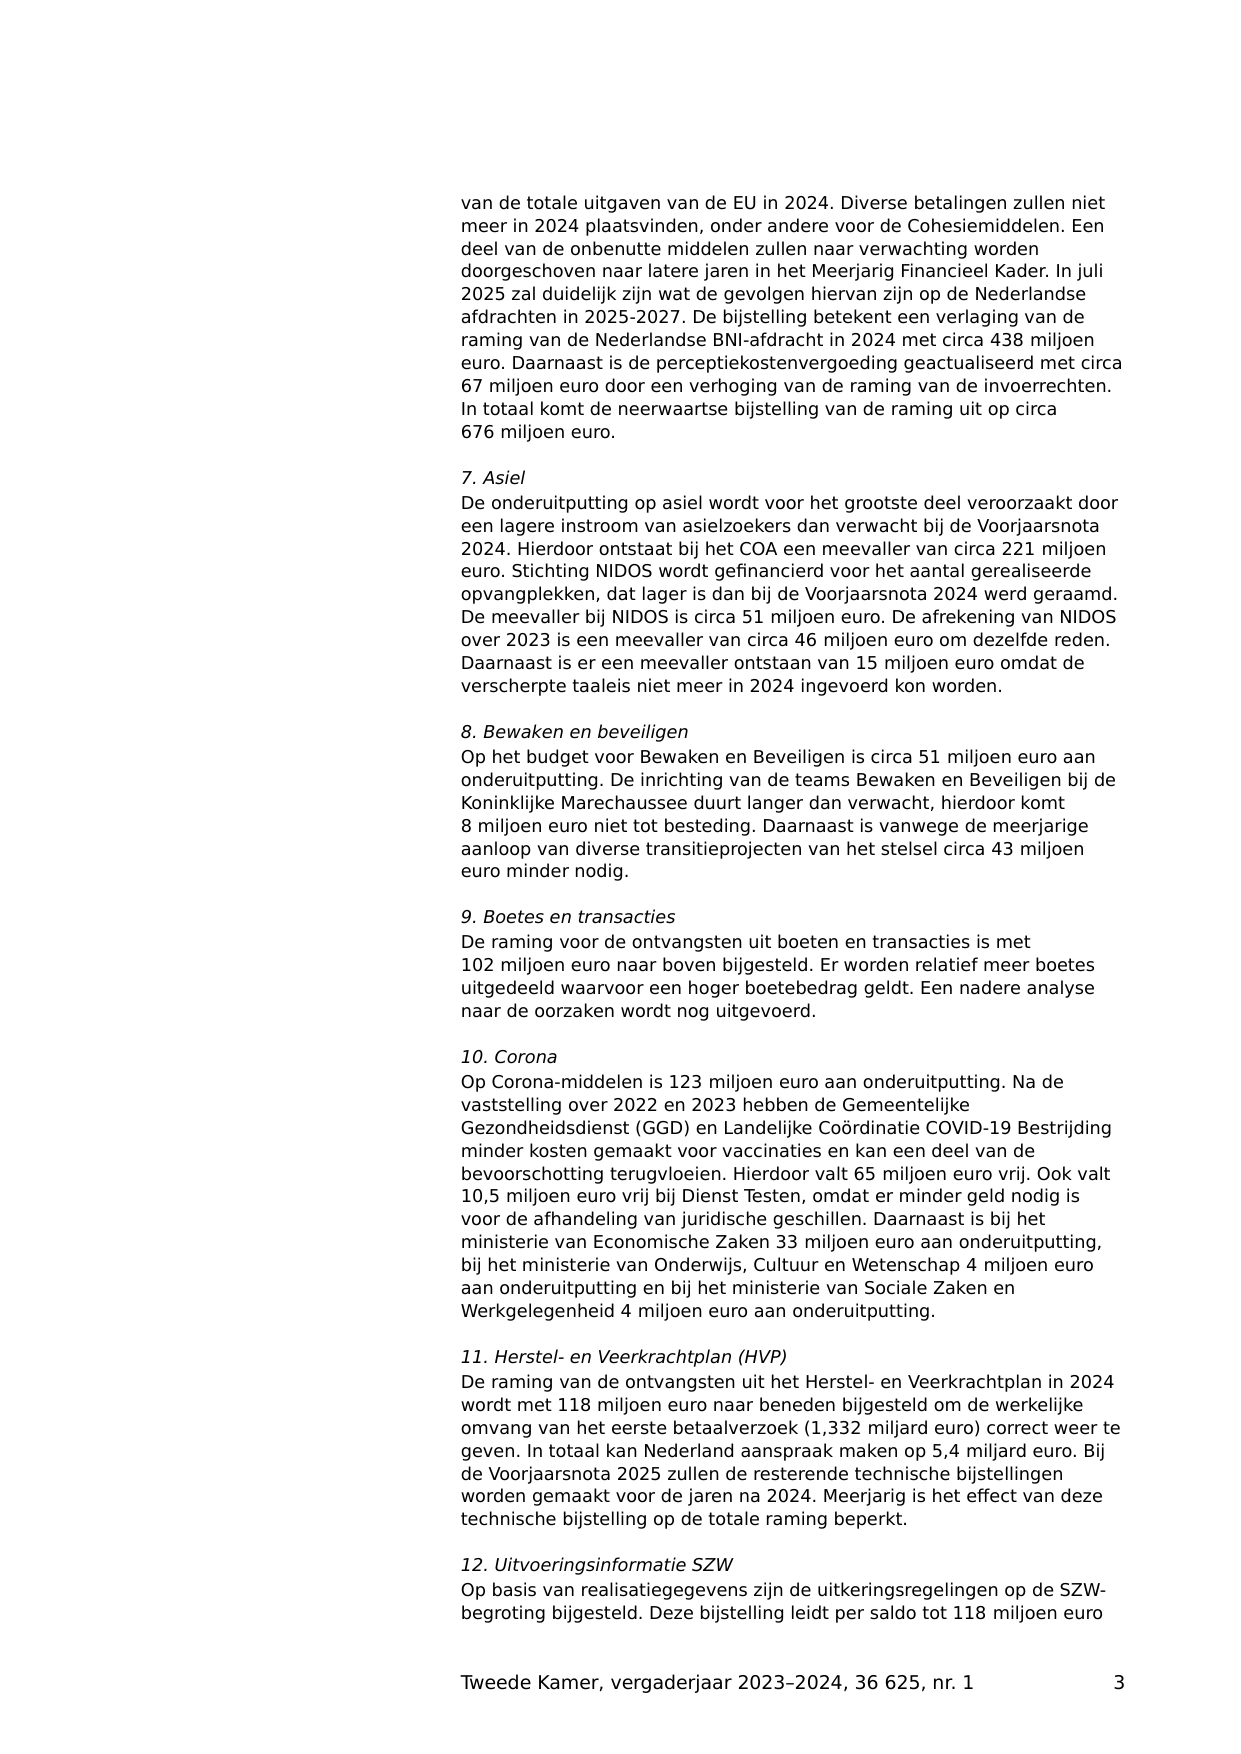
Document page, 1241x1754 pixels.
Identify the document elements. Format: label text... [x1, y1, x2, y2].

text 11. Herstel- en Veerkrachtplan (HVP) [461, 1345, 1125, 1368]
text 7. Asiel [461, 466, 1125, 489]
text 12. Uitvoeringsinformatie SZW [461, 1553, 1125, 1576]
text 10. Corona [461, 1045, 1125, 1068]
text Op Corona-middelen is 123 miljoen euro aan onderuitputting. Na de vaststelling over 2022 en 2023 hebben de Gemeentelijke Gezondheidsdienst (GGD) en Landelijke Coördinatie COVID-19 Bestrijding minder kosten gemaakt voor vaccinaties en kan een deel van de bevoorschotting terugvloeien. Hierdoor valt 65 miljoen euro vrij. Ook valt 10,5 miljoen euro vrij bij Dienst Testen, omdat er minder geld nodig is voor de afhandeling van juridische geschillen. Daarnaast is bij het ministerie van Economische Zaken 33 miljoen euro aan onderuitputting, bij het ministerie van Onderwijs, Cultuur en Wetenschap 4 miljoen euro aan onderuitputting en bij het ministerie van Sociale Zaken en Werkgelegenheid 4 miljoen euro aan onderuitputting. [461, 1070, 1125, 1322]
text van de totale uitgaven van de EU in 2024. Diverse betalingen zullen niet meer in 2024 plaatsvinden, onder andere voor de Cohesiemiddelen. Een deel van de onbenutte middelen zullen naar verwachting worden doorgeschoven naar latere jaren in het Meerjarig Financieel Kader. In juli 2025 zal duidelijk zijn wat de gevolgen hiervan zijn op de Nederlandse afdrachten in 2025-2027. De bĳstelling betekent een verlaging van de raming van de Nederlandse BNI-afdracht in 2024 met circa 438 miljoen euro. Daarnaast is de perceptiekostenvergoeding geactualiseerd met circa 67 miljoen euro door een verhoging van de raming van de invoerrechten. In totaal komt de neerwaartse bijstelling van de raming uit op circa 676 miljoen euro. [461, 191, 1125, 443]
text De onderuitputting op asiel wordt voor het grootste deel veroorzaakt door een lagere instroom van asielzoekers dan verwacht bij de Voorjaarsnota 2024. Hierdoor ontstaat bij het COA een meevaller van circa 221 miljoen euro. Stichting NIDOS wordt gefinancierd voor het aantal gerealiseerde opvangplekken, dat lager is dan bij de Voorjaarsnota 2024 werd geraamd. De meevaller bij NIDOS is circa 51 miljoen euro. De afrekening van NIDOS over 2023 is een meevaller van circa 46 miljoen euro om dezelfde reden. Daarnaast is er een meevaller ontstaan van 15 miljoen euro omdat de verscherpte taaleis niet meer in 2024 ingevoerd kon worden. [461, 491, 1125, 697]
text Op basis van realisatiegegevens zijn de uitkeringsregelingen op de SZW-begroting bijgesteld. Deze bijstelling leidt per saldo tot 118 miljoen euro [461, 1578, 1125, 1624]
text Op het budget voor Bewaken en Beveiligen is circa 51 miljoen euro aan onderuitputting. De inrichting van de teams Bewaken en Beveiligen bij de Koninklijke Marechaussee duurt langer dan verwacht, hierdoor komt 8 miljoen euro niet tot besteding. Daarnaast is vanwege de meerjarige aanloop van diverse transitieprojecten van het stelsel circa 43 miljoen euro minder nodig. [461, 745, 1125, 882]
text 9. Boetes en transacties [461, 905, 1125, 928]
text De raming voor de ontvangsten uit boeten en transacties is met 102 miljoen euro naar boven bijgesteld. Er worden relatief meer boetes uitgedeeld waarvoor een hoger boetebedrag geldt. Een nadere analyse naar de oorzaken wordt nog uitgevoerd. [461, 930, 1125, 1022]
text 8. Bewaken en beveiligen [461, 720, 1125, 743]
text De raming van de ontvangsten uit het Herstel- en Veerkrachtplan in 2024 wordt met 118 miljoen euro naar beneden bijgesteld om de werkelijke omvang van het eerste betaalverzoek (1,332 miljard euro) correct weer te geven. In totaal kan Nederland aanspraak maken op 5,4 miljard euro. Bij de Voorjaarsnota 2025 zullen de resterende technische bijstellingen worden gemaakt voor de jaren na 2024. Meerjarig is het effect van deze technische bijstelling op de totale raming beperkt. [461, 1370, 1125, 1530]
